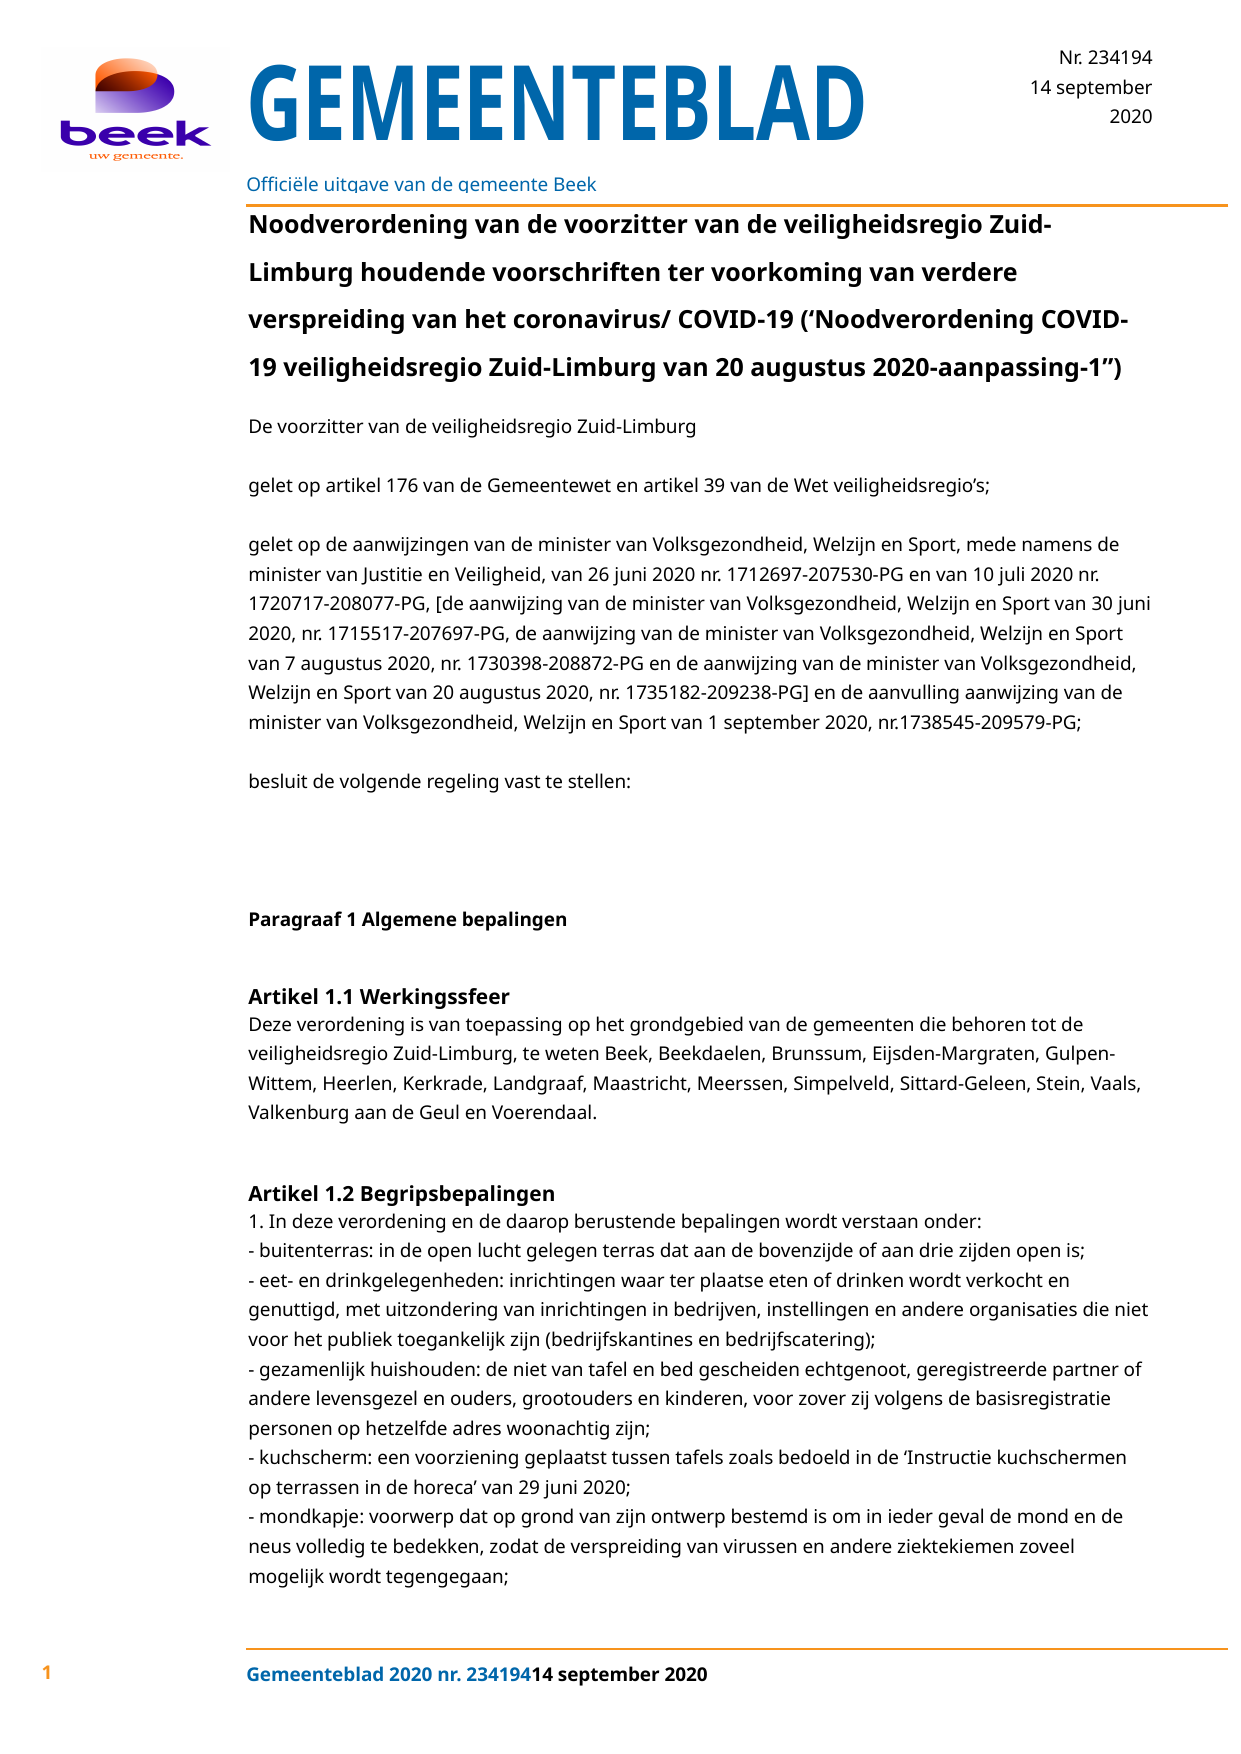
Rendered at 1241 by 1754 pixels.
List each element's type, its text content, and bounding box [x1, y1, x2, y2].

text - kuchscherm: een voorziening geplaatst tussen tafels zoals bedoeld in de ‘Instructie kuchschermen op terrassen in de horeca’ van 29 juni 2020; [248, 1444, 1152, 1500]
text - mondkapje: voorwerp dat op grond van zijn ontwerp bestemd is om in ieder geval de mond en de neus volledig te bedekken, zodat de verspreiding van virussen en andere ziektekiemen zoveel mogelijk wordt tegengegaan; [248, 1504, 1152, 1589]
text - eet- en drinkgelegenheden: inrichtingen waar ter plaatse eten of drinken wordt verkocht en genuttigd, met uitzondering van inrichtingen in bedrijven, instellingen en andere organisaties die niet voor het publiek toegankelijk zijn (bedrijfskantines en bedrijfscatering); [248, 1267, 1152, 1352]
text gelet op artikel 176 van de Gemeentewet en artikel 39 van de Wet veiligheidsregio’s; [248, 472, 1152, 498]
text Noodverordening van de voorzitter van de veiligheidsregio Zuid-Limburg houdende voorschriften ter voorkoming van verdere verspreiding van het coronavirus/ COVID-19 (‘Noodverordening COVID-19 veiligheidsregio Zuid-Limburg van 20 augustus 2020-aanpassing-1”) [248, 207, 1152, 384]
text Deze verordening is van toepassing op het grondgebied van de gemeenten die behoren tot de veiligheidsregio Zuid-Limburg, te weten Beek, Beekdaelen, Brunssum, Eijsden-Margraten, Gulpen-Wittem, Heerlen, Kerkrade, Landgraaf, Maastricht, Meerssen, Simpelveld, Sittard-Geleen, Stein, Vaals, Valkenburg aan de Geul en Voerendaal. [248, 1011, 1152, 1125]
text De voorzitter van de veiligheidsregio Zuid-Limburg [248, 413, 1152, 439]
text 1. In deze verordening en de daarop berustende bepalingen wordt verstaan onder: [248, 1208, 1152, 1234]
text gelet op de aanwijzingen van de minister van Volksgezondheid, Welzijn en Sport, mede namens de minister van Justitie en Veiligheid, van 26 juni 2020 nr. 1712697-207530-PG en van 10 juli 2020 nr. 1720717-208077-PG, [de aanwijzing van de minister van Volksgezondheid, Welzijn en Sport van 30 juni 2020, nr. 1715517-207697-PG, de aanwijzing van de minister van Volksgezondheid, Welzijn en Sport van 7 augustus 2020, nr. 1730398-208872-PG en de aanwijzing van de minister van Volksgezondheid, Welzijn en Sport van 20 augustus 2020, nr. 1735182-209238-PG] en de aanvulling aanwijzing van de minister van Volksgezondheid, Welzijn en Sport van 1 september 2020, nr.1738545-209579-PG; [248, 531, 1152, 735]
text - buitenterras: in de open lucht gelegen terras dat aan de bovenzijde of aan drie zijden open is; [248, 1237, 1152, 1263]
text besluit de volgende regeling vast te stellen: [248, 768, 1152, 794]
picture [41, 47, 231, 172]
text Paragraaf 1 Algemene bepalingen [248, 906, 1152, 932]
text - gezamenlijk huishouden: de niet van tafel en bed gescheiden echtgenoot, geregistreerde partner of andere levensgezel en ouders, grootouders en kinderen, voor zover zij volgens de basisregistratie personen op hetzelfde adres woonachtig zijn; [248, 1356, 1152, 1441]
text Artikel 1.2 Begripsbepalingen [248, 1179, 1152, 1208]
text Artikel 1.1 Werkingssfeer [248, 982, 1152, 1011]
